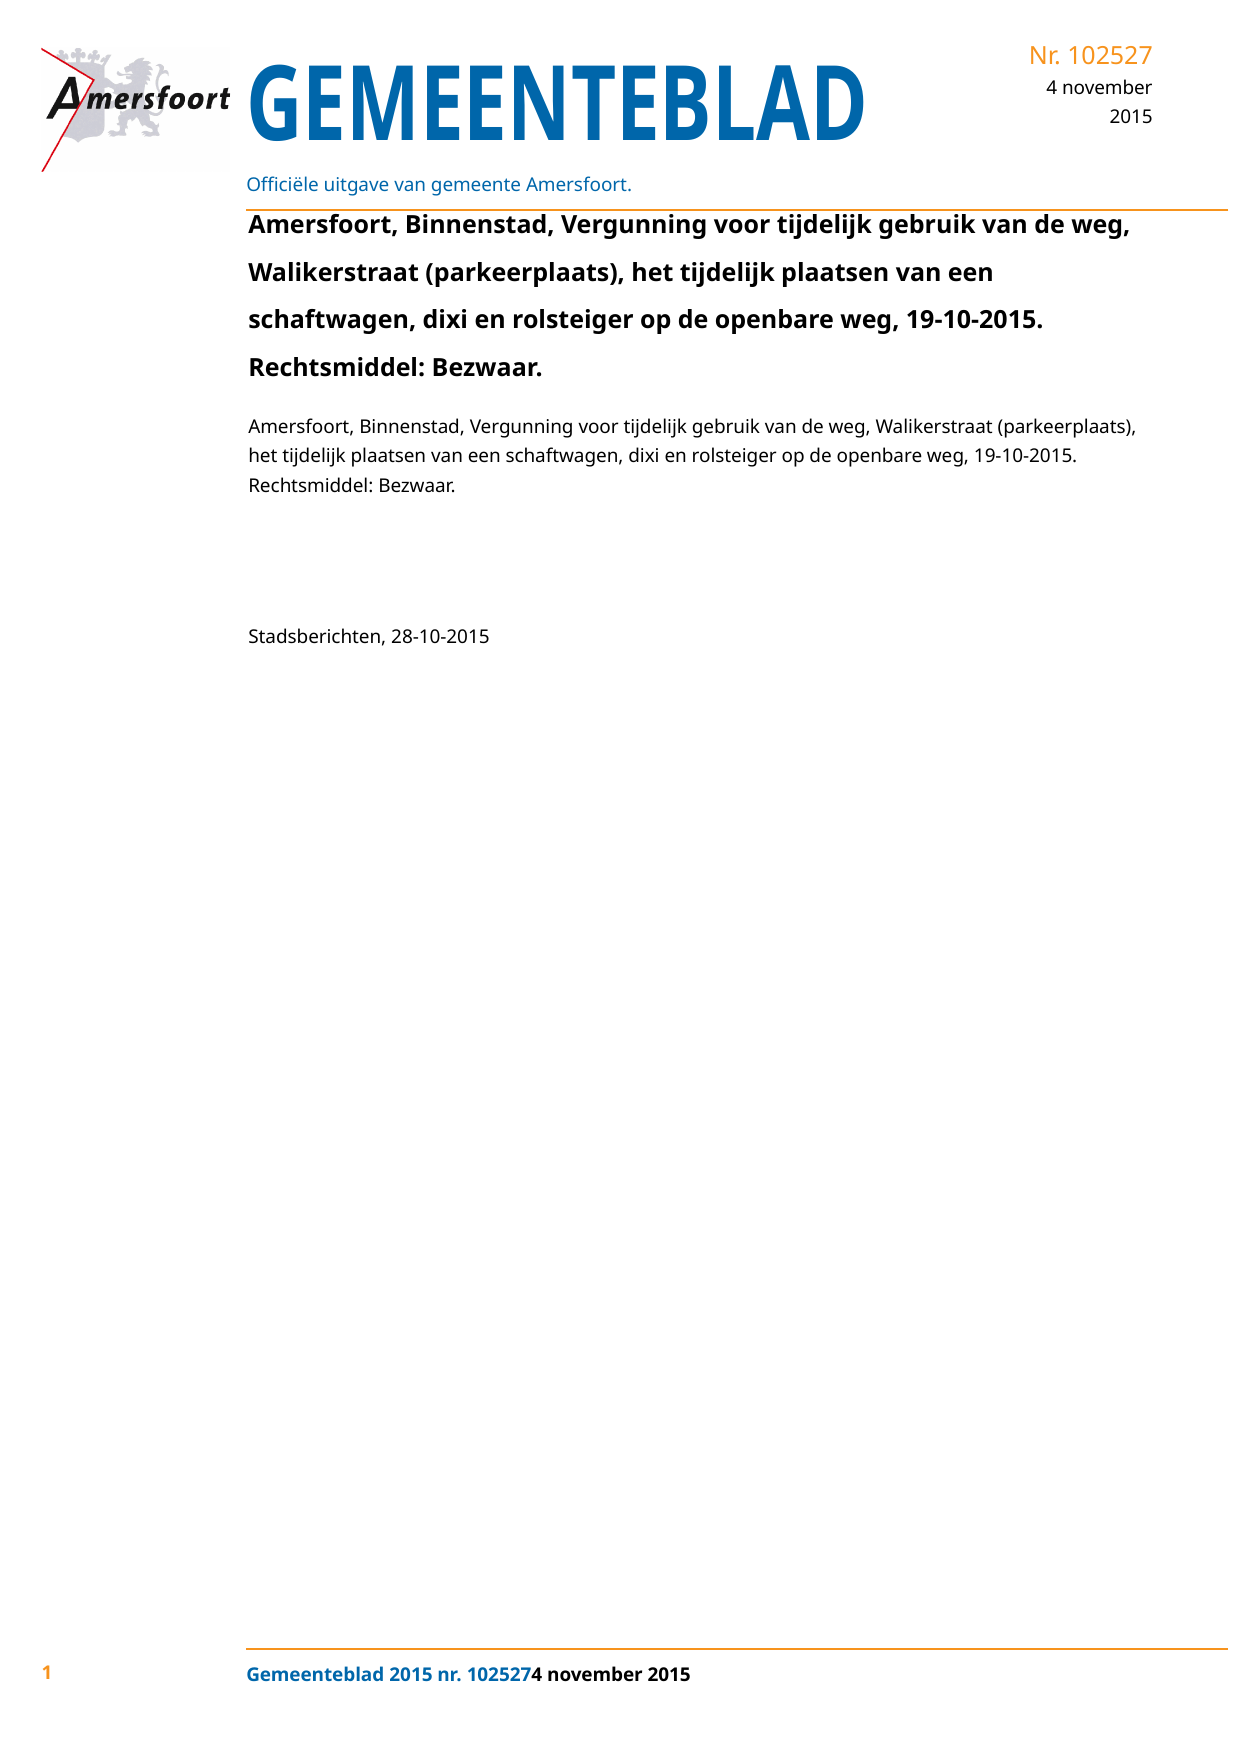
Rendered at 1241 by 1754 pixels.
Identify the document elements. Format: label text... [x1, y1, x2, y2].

text Stadsberichten, 28-10-2015 [248, 623, 1152, 649]
text Amersfoort, Binnenstad, Vergunning voor tijdelijk gebruik van de weg, Walikerstraat (parkeerplaats), het tijdelijk plaatsen van een schaftwagen, dixi en rolsteiger op de openbare weg, 19-10-2015. Rechtsmiddel: Bezwaar. [248, 211, 1152, 384]
picture [41, 47, 231, 172]
text Amersfoort, Binnenstad, Vergunning voor tijdelijk gebruik van de weg, Walikerstraat (parkeerplaats), het tijdelijk plaatsen van een schaftwagen, dixi en rolsteiger op de openbare weg, 19-10-2015. Rechtsmiddel: Bezwaar. [248, 413, 1152, 498]
